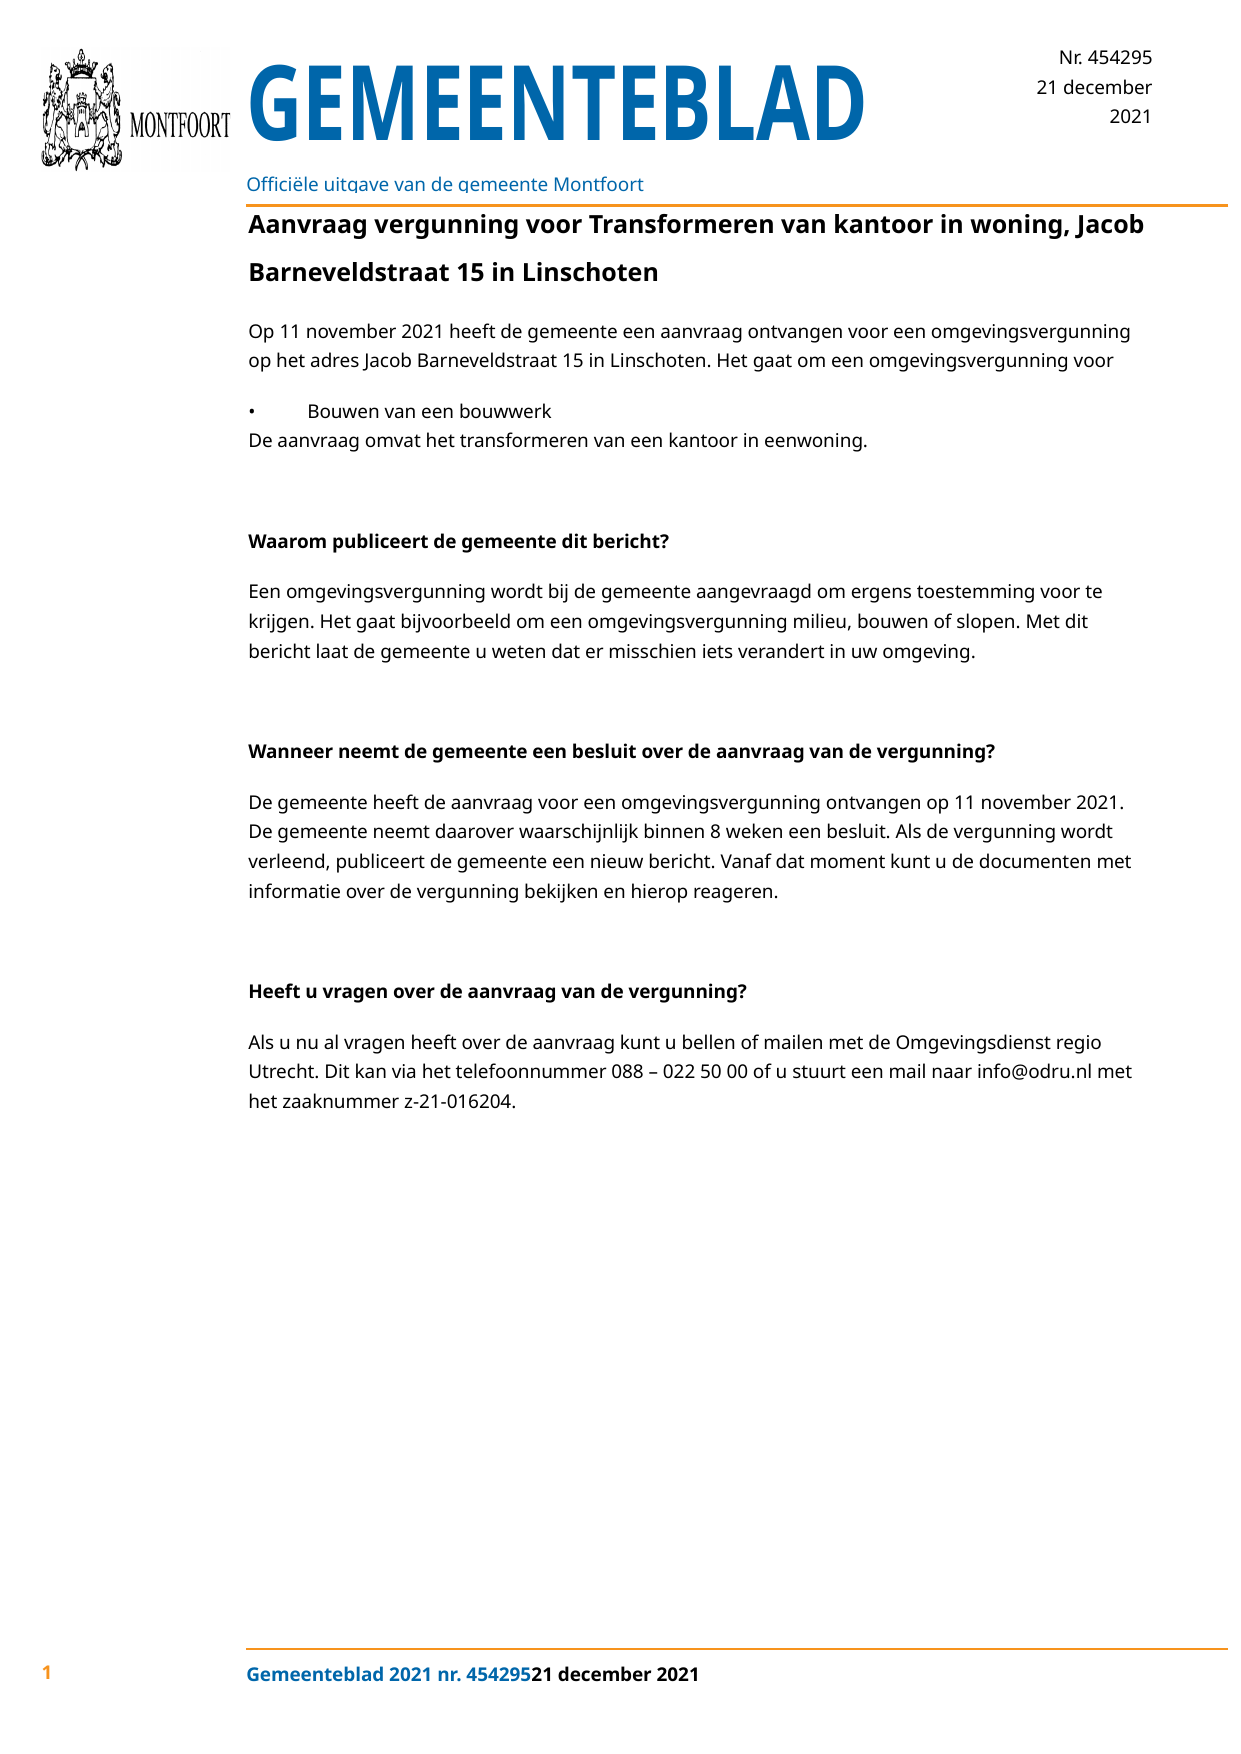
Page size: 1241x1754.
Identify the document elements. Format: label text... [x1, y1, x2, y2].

text Aanvraag vergunning voor Transformeren van kantoor in woning, Jacob Barneveldstraat 15 in Linschoten [248, 207, 1152, 288]
list Bouwen van een bouwwerk [248, 398, 1152, 424]
text De gemeente heeft de aanvraag voor een omgevingsvergunning ontvangen op 11 november 2021. De gemeente neemt daarover waarschijnlijk binnen 8 weken een besluit. Als de vergunning wordt verleend, publiceert de gemeente een nieuw bericht. Vanaf dat moment kunt u de documenten met informatie over de vergunning bekijken en hierop reageren. [248, 789, 1152, 904]
text Heeft u vragen over de aanvraag van de vergunning? [248, 979, 1152, 1004]
picture [41, 47, 231, 172]
text Waarom publiceert de gemeente dit bericht? [248, 528, 1152, 554]
text Op 11 november 2021 heeft de gemeente een aanvraag ontvangen voor een omgevingsvergunning op het adres Jacob Barneveldstraat 15 in Linschoten. Het gaat om een omgevingsvergunning voor [248, 318, 1152, 373]
text Wanneer neemt de gemeente een besluit over de aanvraag van de vergunning? [248, 739, 1152, 764]
text Een omgevingsvergunning wordt bij de gemeente aangevraagd om ergens toestemming voor te krijgen. Het gaat bijvoorbeeld om een omgevingsvergunning milieu, bouwen of slopen. Met dit bericht laat de gemeente u weten dat er misschien iets verandert in uw omgeving. [248, 579, 1152, 664]
text Als u nu al vragen heeft over de aanvraag kunt u bellen of mailen met de Omgevingsdienst regio Utrecht. Dit kan via het telefoonnummer 088 – 022 50 00 of u stuurt een mail naar info@odru.nl met het zaaknummer z-21-016204. [248, 1029, 1152, 1114]
text De aanvraag omvat het transformeren van een kantoor in eenwoning. [248, 427, 1152, 453]
